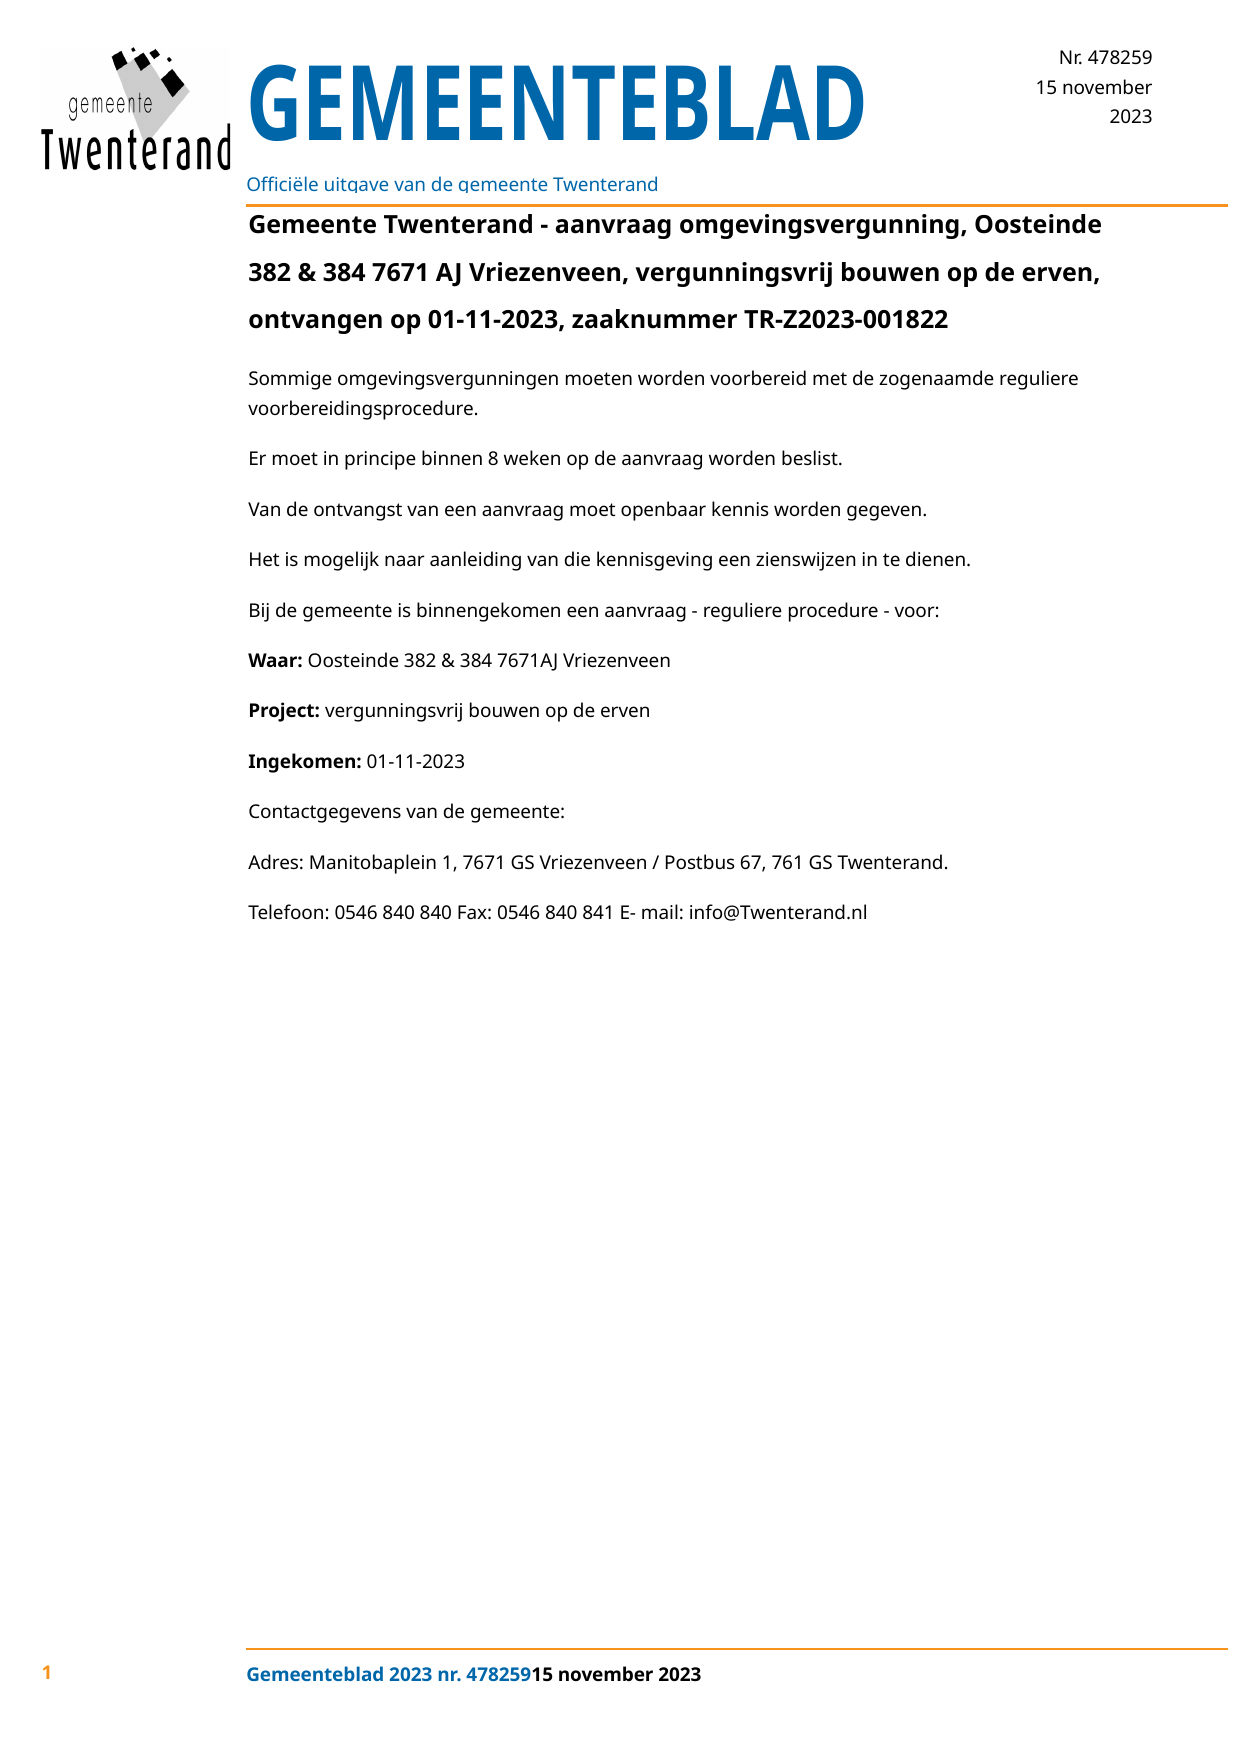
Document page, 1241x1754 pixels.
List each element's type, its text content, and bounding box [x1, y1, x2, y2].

text Sommige omgevingsvergunningen moeten worden voorbereid met de zogenaamde reguliere voorbereidingsprocedure. [248, 366, 1152, 421]
text Waar: Oosteinde 382 & 384 7671AJ Vriezenveen [248, 647, 1152, 673]
text Contactgegevens van de gemeente: [248, 798, 1152, 824]
text Adres: Manitobaplein 1, 7671 GS Vriezenveen / Postbus 67, 761 GS Twenterand. [248, 849, 1152, 874]
text Ingekomen: 01-11-2023 [248, 748, 1152, 774]
text Van de ontvangst van een aanvraag moet openbaar kennis worden gegeven. [248, 496, 1152, 522]
text Project: vergunningsvrij bouwen op de erven [248, 698, 1152, 723]
text Telefoon: 0546 840 840 Fax: 0546 840 841 E- mail: info@Twenterand.nl [248, 899, 1152, 925]
text Er moet in principe binnen 8 weken op de aanvraag worden beslist. [248, 446, 1152, 471]
text Gemeente Twenterand - aanvraag omgevingsvergunning, Oosteinde 382 & 384 7671 AJ Vriezenveen, vergunningsvrij bouwen op de erven, ontvangen op 01-11-2023, zaaknummer TR-Z2023-001822 [248, 207, 1152, 336]
text Bij de gemeente is binnengekomen een aanvraag - reguliere procedure - voor: [248, 597, 1152, 622]
text Het is mogelijk naar aanleiding van die kennisgeving een zienswijzen in te dienen. [248, 546, 1152, 572]
picture [41, 47, 231, 172]
